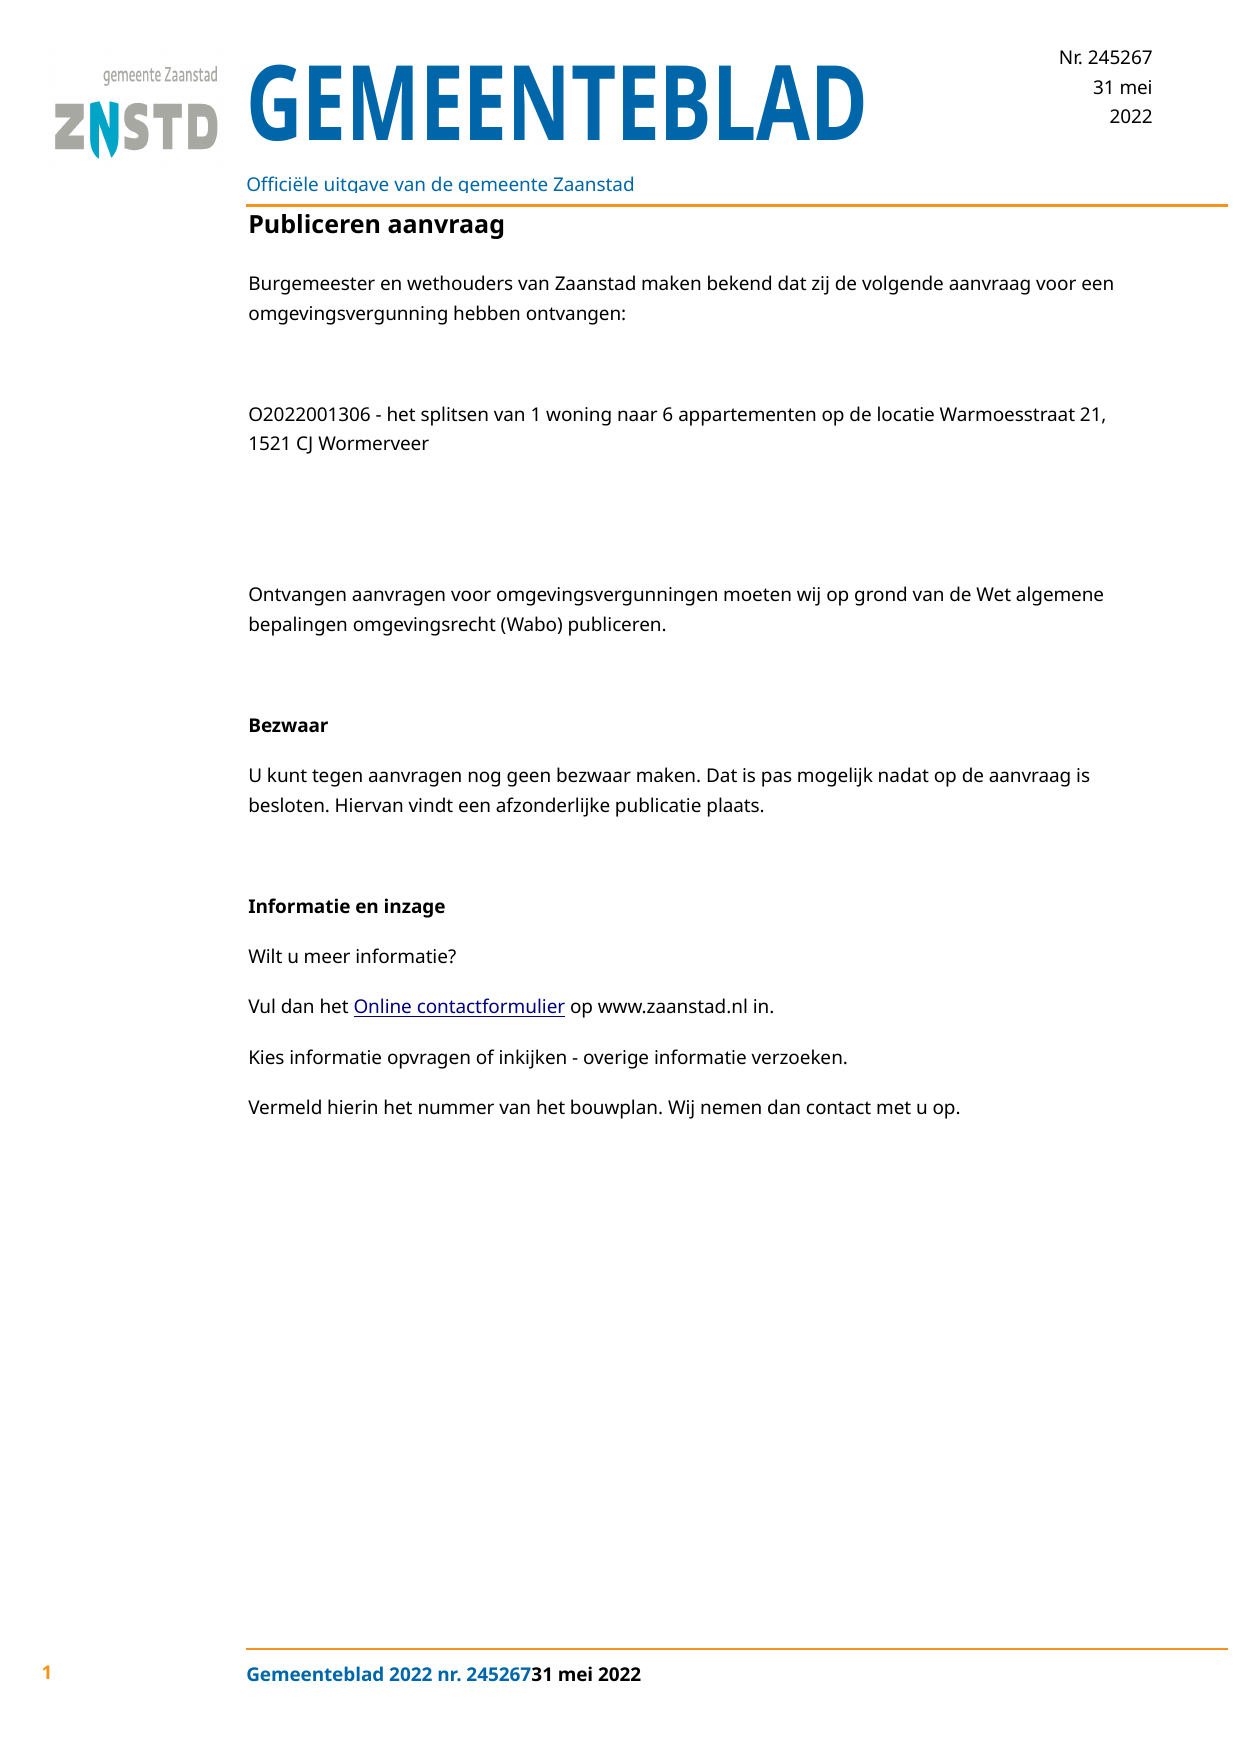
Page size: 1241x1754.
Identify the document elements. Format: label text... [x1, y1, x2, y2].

text Burgemeester en wethouders van Zaanstad maken bekend dat zij de volgende aanvraag voor een omgevingsvergunning hebben ontvangen: [248, 270, 1152, 326]
text O2022001306 - het splitsen van 1 woning naar 6 appartementen op de locatie Warmoesstraat 21, 1521 CJ Wormerveer [248, 401, 1152, 456]
text Publiceren aanvraag [248, 207, 1152, 241]
text Bezwaar [248, 712, 1152, 738]
text Vul dan het Online contactformulier op www.zaanstad.nl in. [248, 994, 1152, 1019]
text U kunt tegen aanvragen nog geen bezwaar maken. Dat is pas mogelijk nadat op de aanvraag is besloten. Hiervan vindt een afzonderlijke publicatie plaats. [248, 762, 1152, 818]
text Ontvangen aanvragen voor omgevingsvergunningen moeten wij op grond van de Wet algemene bepalingen omgevingsrecht (Wabo) publiceren. [248, 582, 1152, 637]
text Informatie en inzage [248, 893, 1152, 918]
text Wilt u meer informatie? [248, 943, 1152, 969]
text Kies informatie opvragen of inkijken - overige informatie verzoeken. [248, 1044, 1152, 1070]
text Vermeld hierin het nummer van het bouwplan. Wij nemen dan contact met u op. [248, 1094, 1152, 1120]
picture [41, 47, 231, 172]
